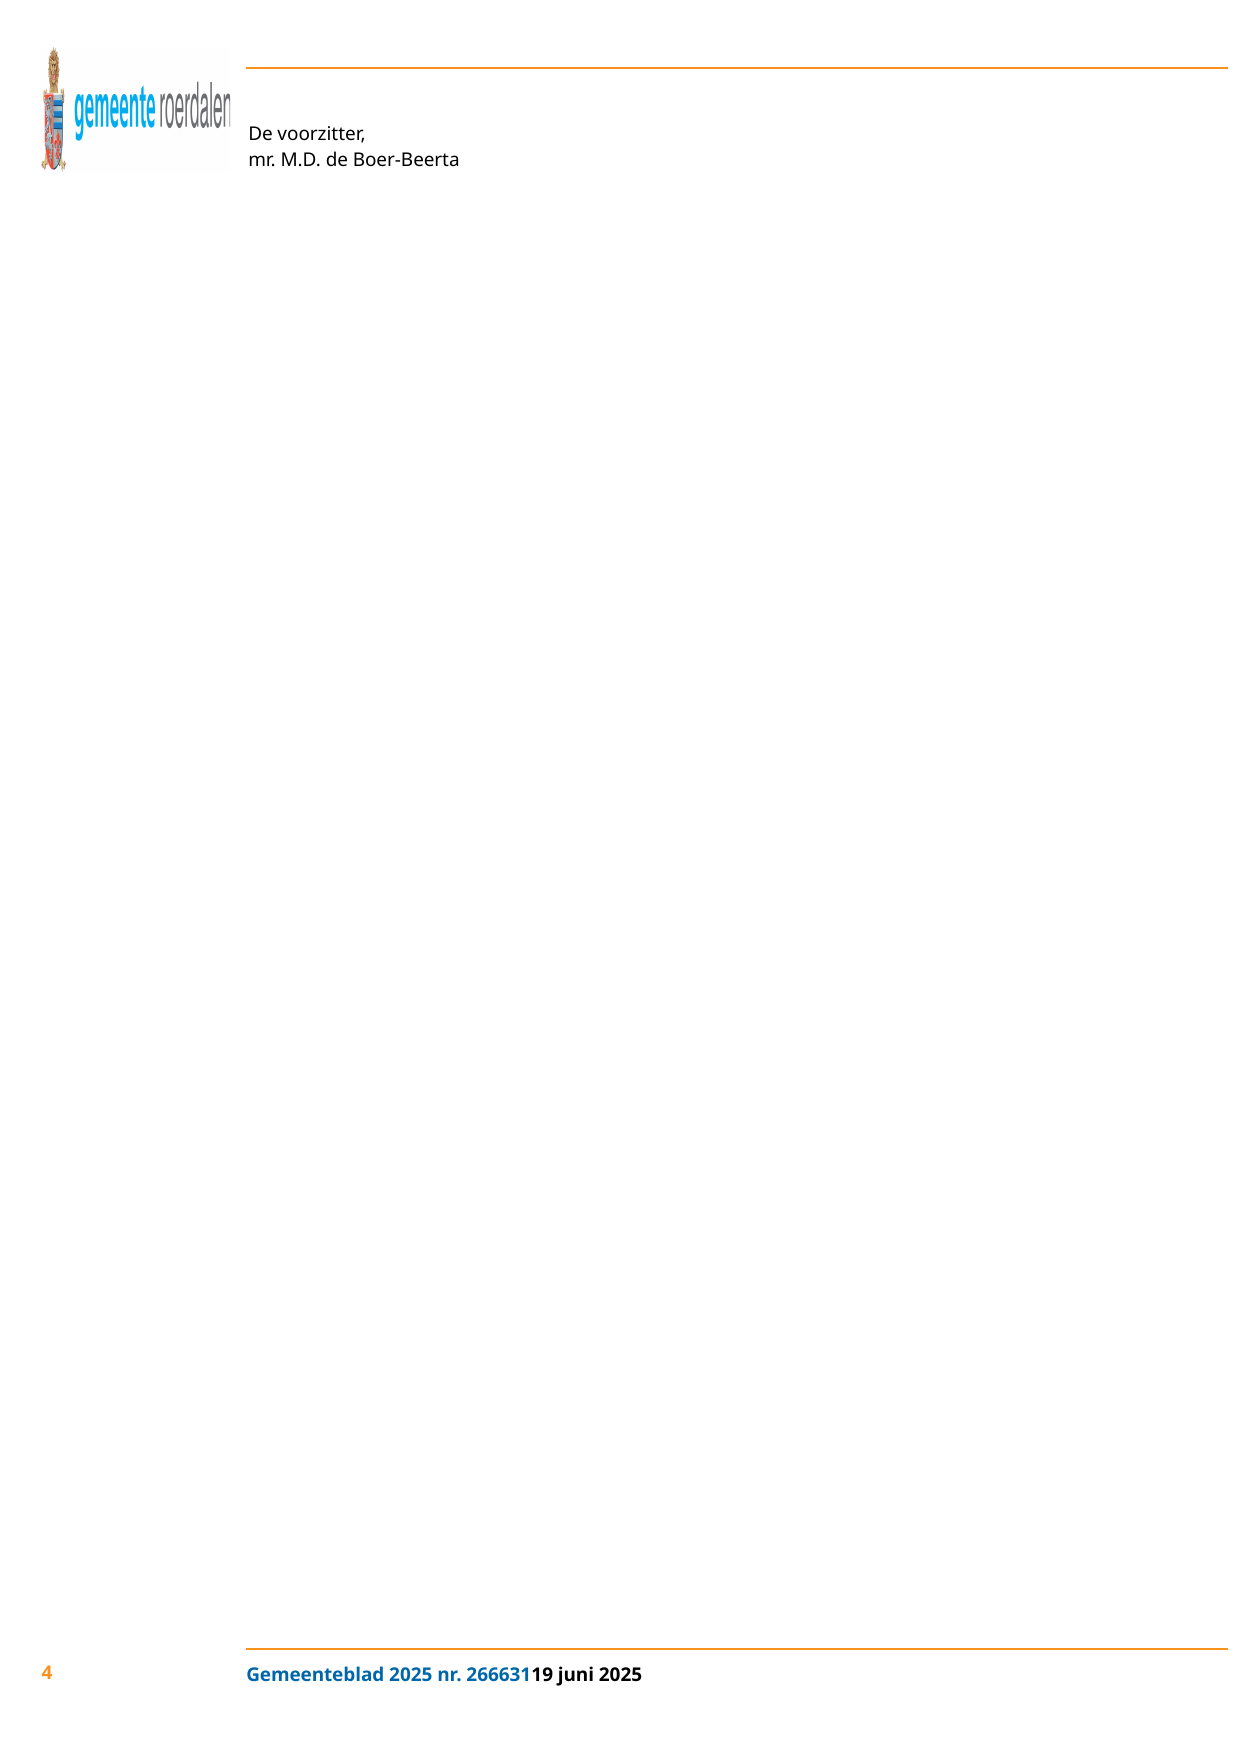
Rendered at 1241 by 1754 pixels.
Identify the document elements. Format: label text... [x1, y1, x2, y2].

picture [41, 47, 231, 172]
text mr. M.D. de Boer-Beerta [248, 146, 1152, 172]
text De voorzitter, [248, 121, 1152, 146]
